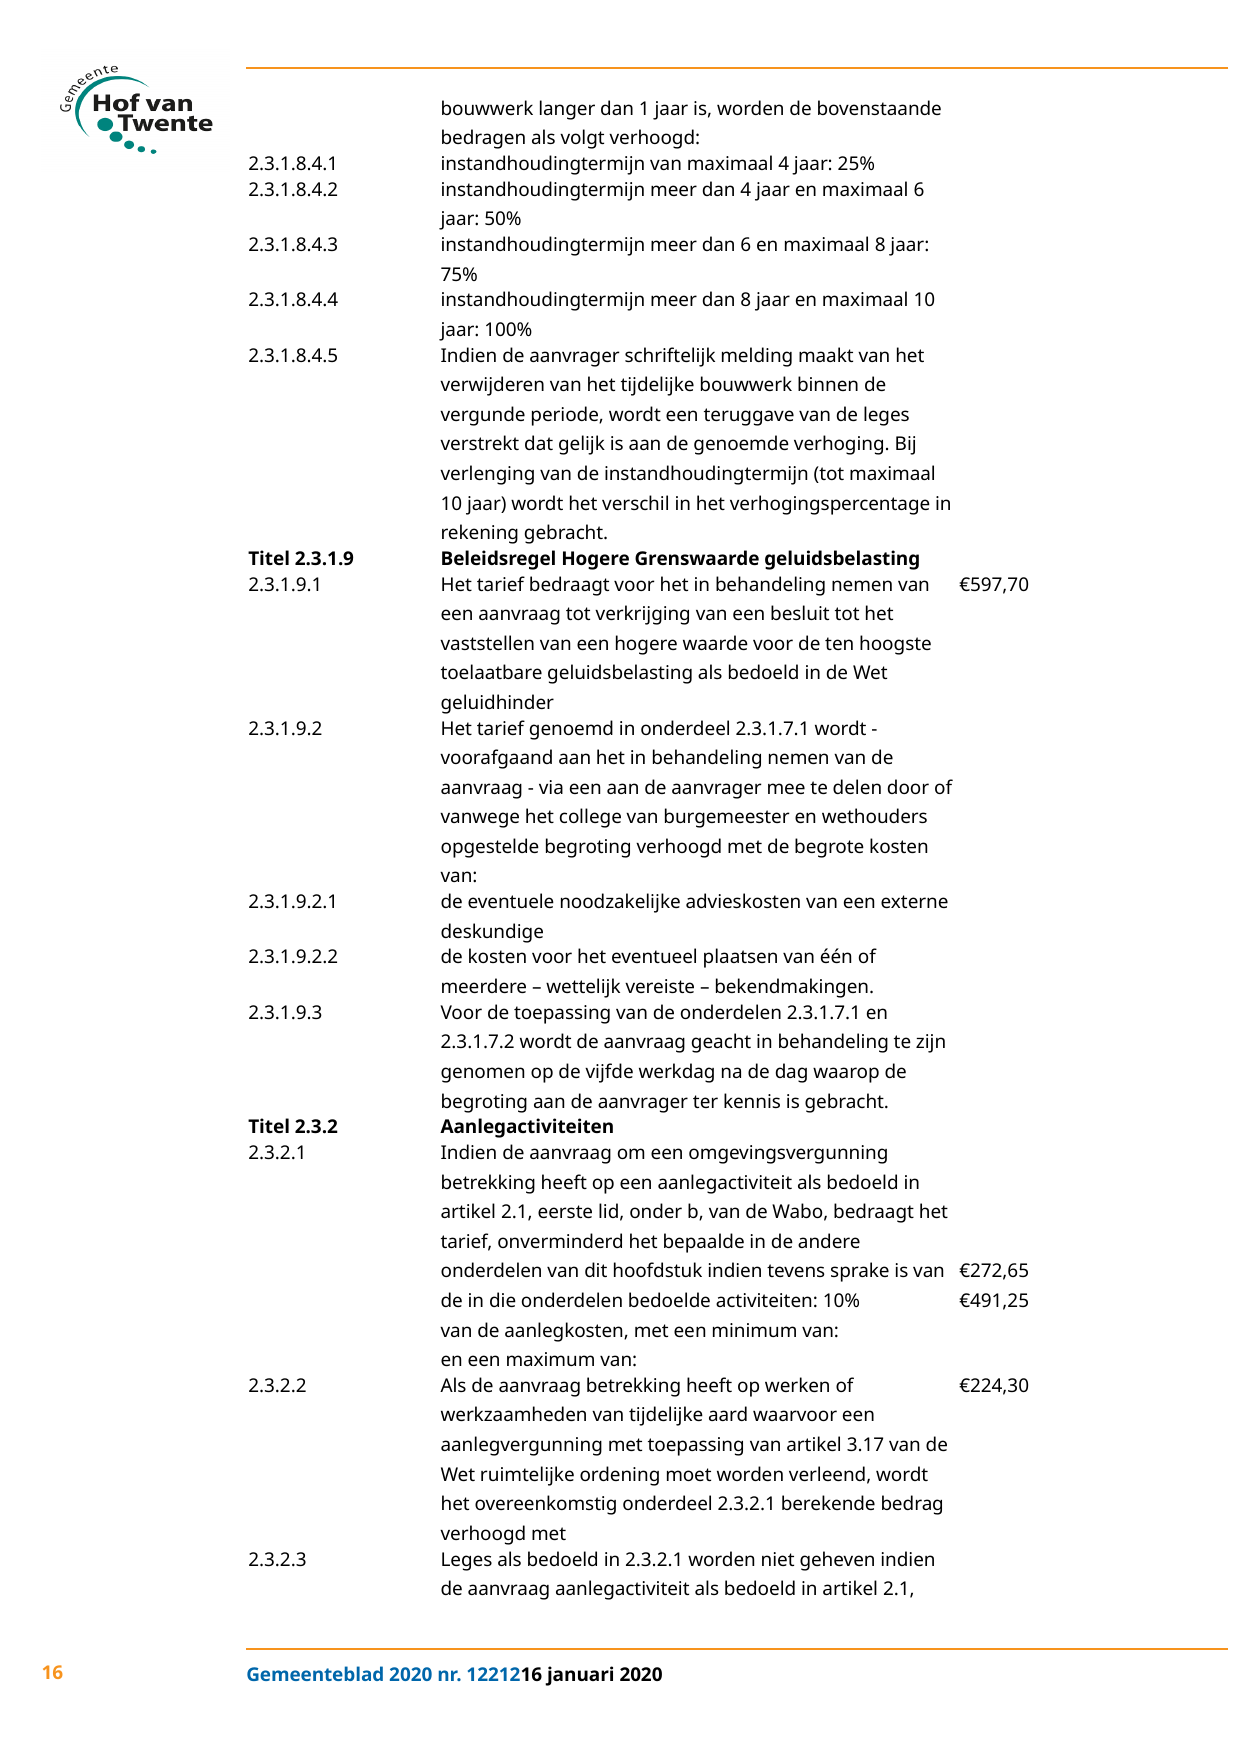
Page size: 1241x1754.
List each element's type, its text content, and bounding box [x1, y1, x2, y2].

table_cell Titel 2.3.1.9 [248, 545, 440, 571]
table_cell instandhoudingtermijn meer dan 8 jaar en maximaal 10 jaar: 100% [440, 286, 959, 342]
table_cell [959, 231, 1152, 286]
table_cell 2.3.1.8.4.2 [248, 176, 440, 231]
table_cell 2.3.1.9.2.1 [248, 889, 440, 944]
table_cell Als de aanvraag betrekking heeft op werken of werkzaamheden van tijdelijke aard waarvoor een aanlegvergunning met toepassing van artikel 3.17 van de Wet ruimtelijke ordening moet worden verleend, wordt het overeenkomstig onderdeel 2.3.2.1 berekende bedrag verhoogd met [440, 1372, 959, 1546]
table_cell 2.3.1.8.4.4 [248, 286, 440, 342]
table_cell Aanlegactiviteiten [440, 1114, 959, 1139]
table_cell [959, 342, 1152, 545]
table_cell de eventuele noodzakelijke advieskosten van een externe deskundige [440, 889, 959, 944]
table_cell Het tarief bedraagt voor het in behandeling nemen van een aanvraag tot verkrijging van een besluit tot het vaststellen van een hogere waarde voor de ten hoogste toelaatbare geluidsbelasting als bedoeld in de Wet geluidhinder [440, 571, 959, 715]
table_cell 2.3.1.9.2 [248, 715, 440, 888]
table_cell Indien de aanvraag om een omgevingsvergunning betrekking heeft op een aanlegactiviteit als bedoeld in artikel 2.1, eerste lid, onder b, van de Wabo, bedraagt het tarief, onverminderd het bepaalde in de andere onderdelen van dit hoofdstuk indien tevens sprake is van de in die onderdelen bedoelde activiteiten: 10% van de aanlegkosten, met een minimum van: en een maximum van: [440, 1139, 959, 1372]
table_cell Titel 2.3.2 [248, 1114, 440, 1139]
picture [41, 47, 231, 172]
table_cell instandhoudingtermijn meer dan 4 jaar en maximaal 6 jaar: 50% [440, 176, 959, 231]
table_cell 2.3.2.3 [248, 1546, 440, 1601]
table_cell [959, 1114, 1152, 1139]
table_cell Leges als bedoeld in 2.3.2.1 worden niet geheven indien de aanvraag aanlegactiviteit als bedoeld in artikel 2.1, [440, 1546, 959, 1601]
table_cell 2.3.1.8.4.3 [248, 231, 440, 286]
table_cell bouwwerk langer dan 1 jaar is, worden de bovenstaande bedragen als volgt verhoogd: [440, 95, 959, 150]
table_cell instandhoudingtermijn meer dan 6 en maximaal 8 jaar: 75% [440, 231, 959, 286]
table_cell Indien de aanvrager schriftelijk melding maakt van het verwijderen van het tijdelijke bouwwerk binnen de vergunde periode, wordt een teruggave van de leges verstrekt dat gelijk is aan de genoemde verhoging. Bij verlenging van de instandhoudingtermijn (tot maximaal 10 jaar) wordt het verschil in het verhogingspercentage in rekening gebracht. [440, 342, 959, 545]
table_cell [959, 889, 1152, 944]
table_cell [959, 944, 1152, 999]
table_cell [959, 999, 1152, 1113]
table_cell 2.3.2.1 [248, 1139, 440, 1372]
table_cell Beleidsregel Hogere Grenswaarde geluidsbelasting [440, 545, 959, 571]
table_cell €272,65 €491,25 [959, 1139, 1152, 1372]
table_cell 2.3.1.8.4.5 [248, 342, 440, 545]
table_cell [959, 95, 1152, 150]
table_cell €224,30 [959, 1372, 1152, 1546]
table_cell 2.3.1.9.1 [248, 571, 440, 715]
table_cell 2.3.1.9.2.2 [248, 944, 440, 999]
table_cell €597,70 [959, 571, 1152, 715]
table_cell [959, 1546, 1152, 1601]
table_cell 2.3.1.9.3 [248, 999, 440, 1113]
table_cell [959, 150, 1152, 176]
table_cell [959, 176, 1152, 231]
table_cell Het tarief genoemd in onderdeel 2.3.1.7.1 wordt - voorafgaand aan het in behandeling nemen van de aanvraag - via een aan de aanvrager mee te delen door of vanwege het college van burgemeester en wethouders opgestelde begroting verhoogd met de begrote kosten van: [440, 715, 959, 888]
table_cell de kosten voor het eventueel plaatsen van één of meerdere – wettelijk vereiste – bekendmakingen. [440, 944, 959, 999]
table_cell [248, 95, 440, 150]
table_cell [959, 715, 1152, 888]
table_cell 2.3.1.8.4.1 [248, 150, 440, 176]
table_cell [959, 286, 1152, 342]
table_cell instandhoudingtermijn van maximaal 4 jaar: 25% [440, 150, 959, 176]
table_cell [959, 545, 1152, 571]
table_cell Voor de toepassing van de onderdelen 2.3.1.7.1 en 2.3.1.7.2 wordt de aanvraag geacht in behandeling te zijn genomen op de vijfde werkdag na de dag waarop de begroting aan de aanvrager ter kennis is gebracht. [440, 999, 959, 1113]
table_cell 2.3.2.2 [248, 1372, 440, 1546]
